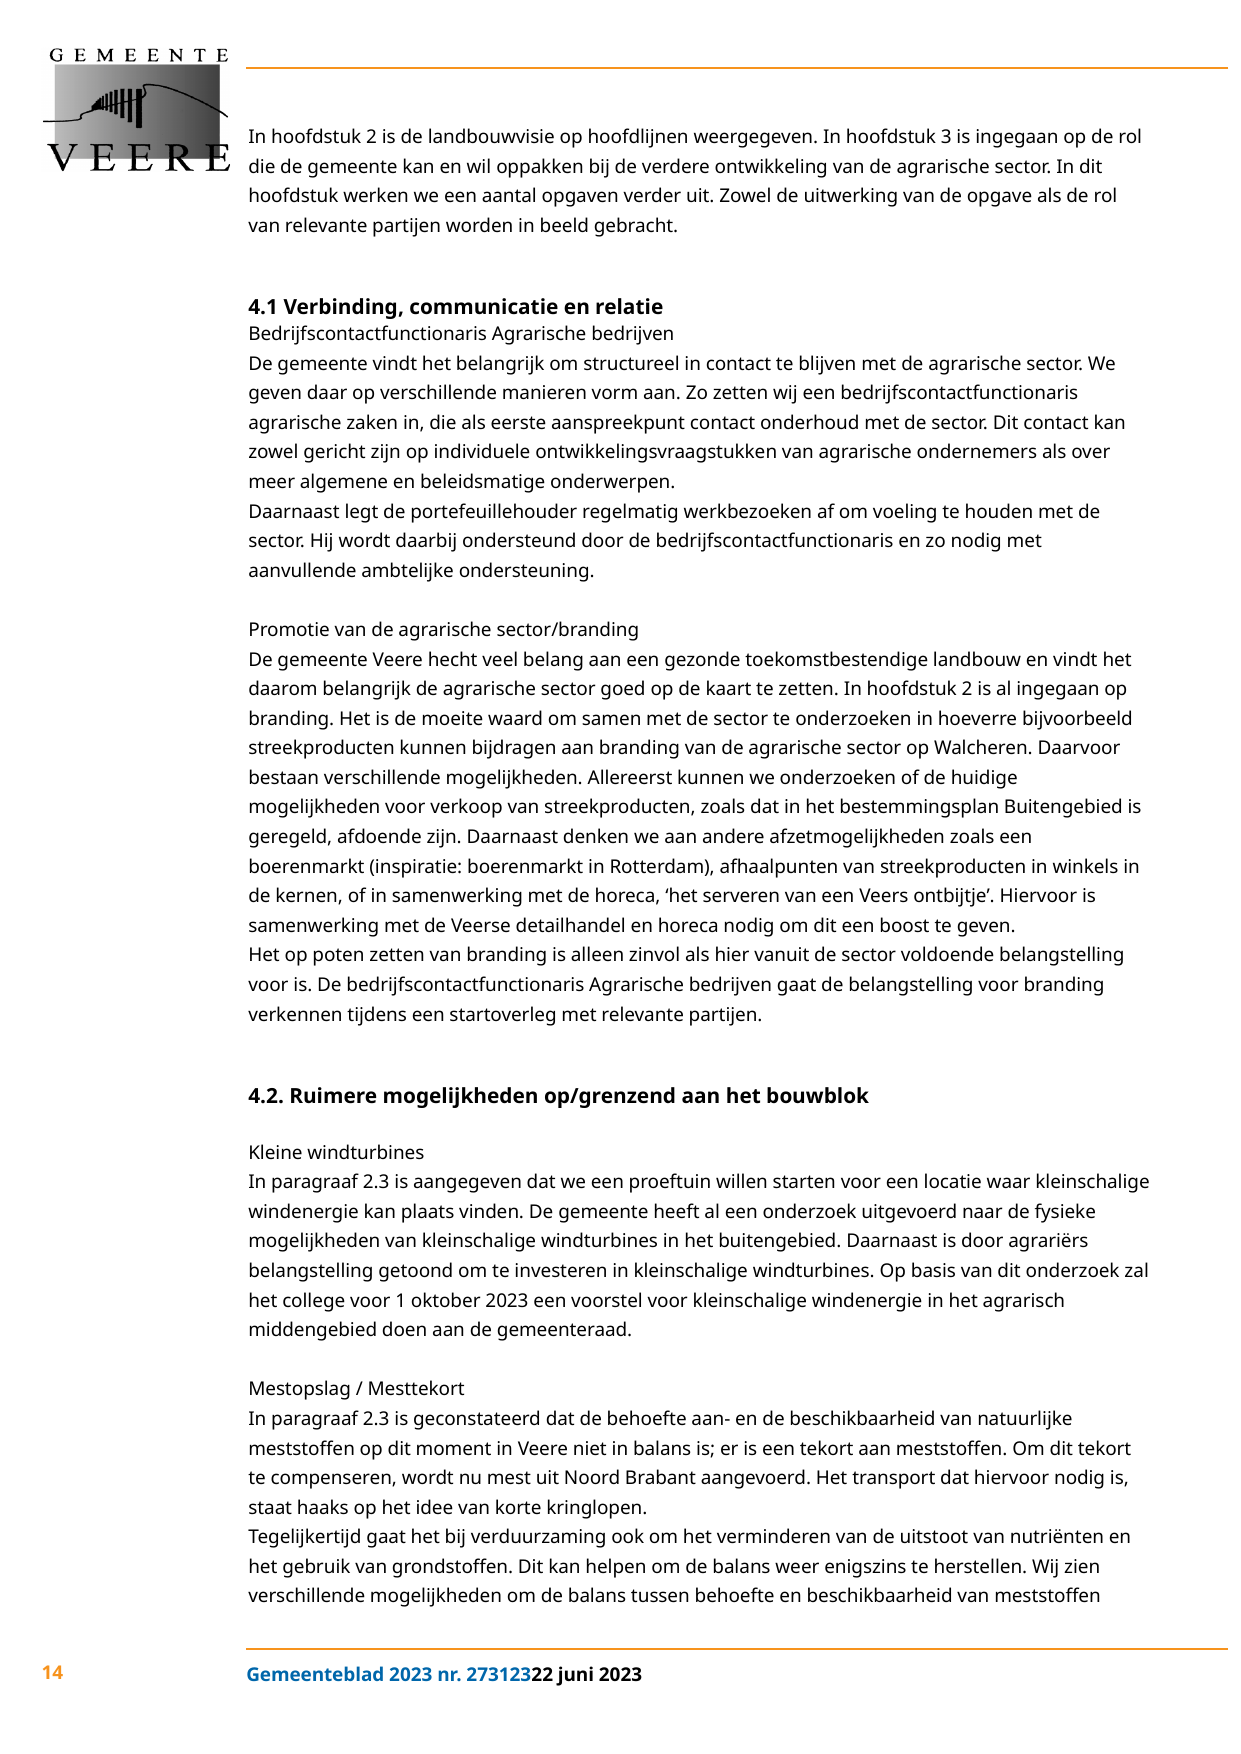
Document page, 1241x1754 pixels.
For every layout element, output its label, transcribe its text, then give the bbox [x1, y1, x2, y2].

text Promotie van de agrarische sector/branding [248, 616, 1152, 642]
text 4.1 Verbinding, communicatie en relatie [248, 292, 1152, 320]
text Het op poten zetten van branding is alleen zinvol als hier vanuit de sector voldoende belangstelling voor is. De bedrijfscontactfunctionaris Agrarische bedrijven gaat de belangstelling voor branding verkennen tijdens een startoverleg met relevante partijen. [248, 942, 1152, 1027]
text In paragraaf 2.3 is aangegeven dat we een proeftuin willen starten voor een locatie waar kleinschalige windenergie kan plaats vinden. De gemeente heeft al een onderzoek uitgevoerd naar de fysieke mogelijkheden van kleinschalige windturbines in het buitengebied. Daarnaast is door agrariërs belangstelling getoond om te investeren in kleinschalige windturbines. Op basis van dit onderzoek zal het college voor 1 oktober 2023 een voorstel voor kleinschalige windenergie in het agrarisch middengebied doen aan de gemeenteraad. [248, 1168, 1152, 1342]
text De gemeente Veere hecht veel belang aan een gezonde toekomstbestendige landbouw en vindt het daarom belangrijk de agrarische sector goed op de kaart te zetten. In hoofdstuk 2 is al ingegaan op branding. Het is de moeite waard om samen met de sector te onderzoeken in hoeverre bijvoorbeeld streekproducten kunnen bijdragen aan branding van de agrarische sector op Walcheren. Daarvoor bestaan verschillende mogelijkheden. Allereerst kunnen we onderzoeken of de huidige mogelijkheden voor verkoop van streekproducten, zoals dat in het bestemmingsplan Buitengebied is geregeld, afdoende zijn. Daarnaast denken we aan andere afzetmogelijkheden zoals een boerenmarkt (inspiratie: boerenmarkt in Rotterdam), afhaalpunten van streekproducten in winkels in de kernen, of in samenwerking met de horeca, ‘het serveren van een Veers ontbijtje’. Hiervoor is samenwerking met de Veerse detailhandel en horeca nodig om dit een boost te geven. [248, 646, 1152, 938]
text In hoofdstuk 2 is de landbouwvisie op hoofdlijnen weergegeven. In hoofdstuk 3 is ingegaan op de rol die de gemeente kan en wil oppakken bij de verdere ontwikkeling van de agrarische sector. In dit hoofdstuk werken we een aantal opgaven verder uit. Zowel de uitwerking van de opgave als de rol van relevante partijen worden in beeld gebracht. [248, 123, 1152, 238]
text In paragraaf 2.3 is geconstateerd dat de behoefte aan- en de beschikbaarheid van natuurlijke meststoffen op dit moment in Veere niet in balans is; er is een tekort aan meststoffen. Om dit tekort te compenseren, wordt nu mest uit Noord Brabant aangevoerd. Het transport dat hiervoor nodig is, staat haaks op het idee van korte kringlopen. [248, 1405, 1152, 1519]
text Daarnaast legt de portefeuillehouder regelmatig werkbezoeken af om voeling te houden met de sector. Hij wordt daarbij ondersteund door de bedrijfscontactfunctionaris en zo nodig met aanvullende ambtelijke ondersteuning. [248, 498, 1152, 583]
text De gemeente vindt het belangrijk om structureel in contact te blijven met de agrarische sector. We geven daar op verschillende manieren vorm aan. Zo zetten wij een bedrijfscontactfunctionaris agrarische zaken in, die als eerste aanspreekpunt contact onderhoud met de sector. Dit contact kan zowel gericht zijn op individuele ontwikkelingsvraagstukken van agrarische ondernemers als over meer algemene en beleidsmatige onderwerpen. [248, 350, 1152, 494]
text Kleine windturbines [248, 1139, 1152, 1164]
text Tegelijkertijd gaat het bij verduurzaming ook om het verminderen van de uitstoot van nutriënten en het gebruik van grondstoffen. Dit kan helpen om de balans weer enigszins te herstellen. Wij zien verschillende mogelijkheden om de balans tussen behoefte en beschikbaarheid van meststoffen [248, 1523, 1152, 1608]
text 4.2. Ruimere mogelijkheden op/grenzend aan het bouwblok [248, 1081, 1152, 1109]
text Bedrijfscontactfunctionaris Agrarische bedrijven [248, 320, 1152, 346]
picture [41, 47, 231, 172]
text Mestopslag / Mesttekort [248, 1376, 1152, 1401]
